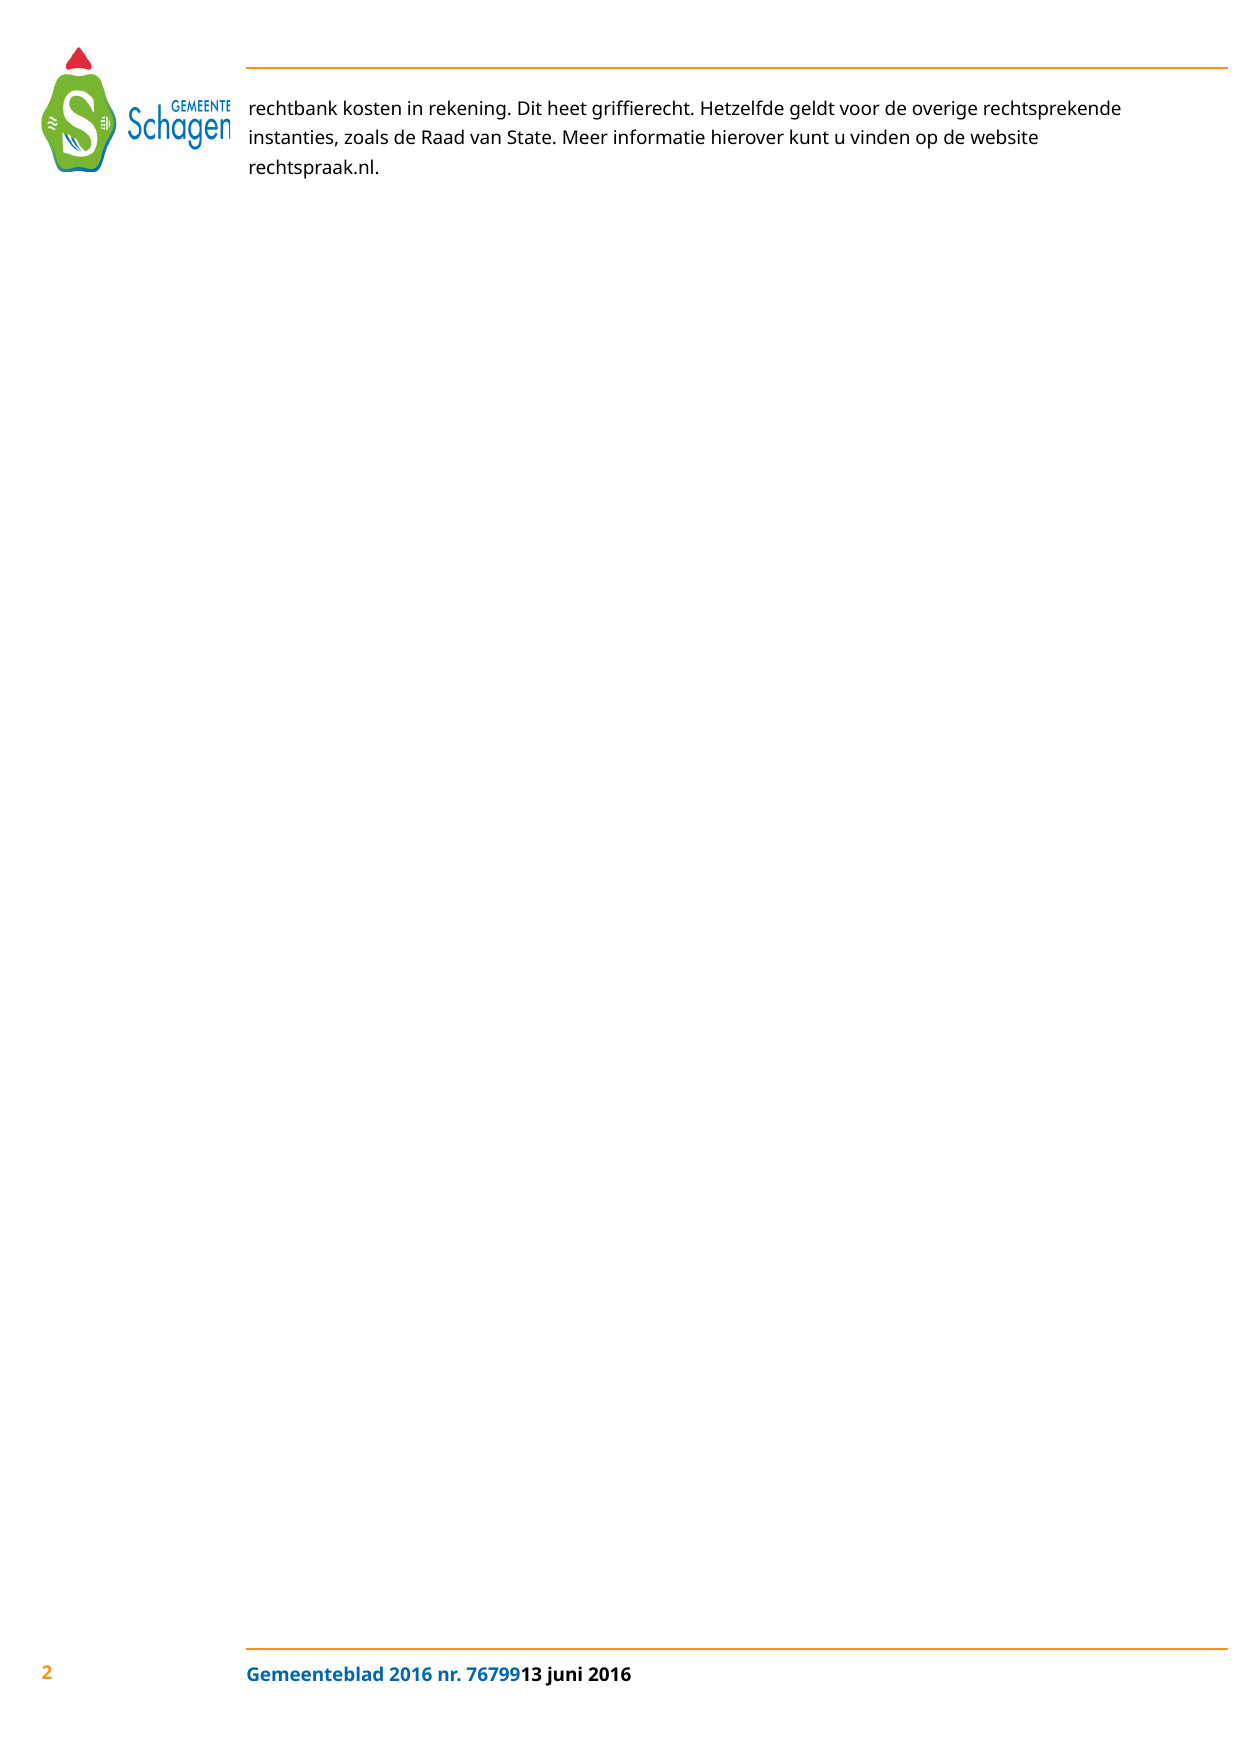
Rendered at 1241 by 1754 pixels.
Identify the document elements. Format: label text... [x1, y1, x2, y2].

text rechtbank kosten in rekening. Dit heet griffierecht. Hetzelfde geldt voor de overige rechtsprekende instanties, zoals de Raad van State. Meer informatie hierover kunt u vinden op de website rechtspraak.nl. [248, 95, 1152, 180]
picture [41, 47, 231, 172]
